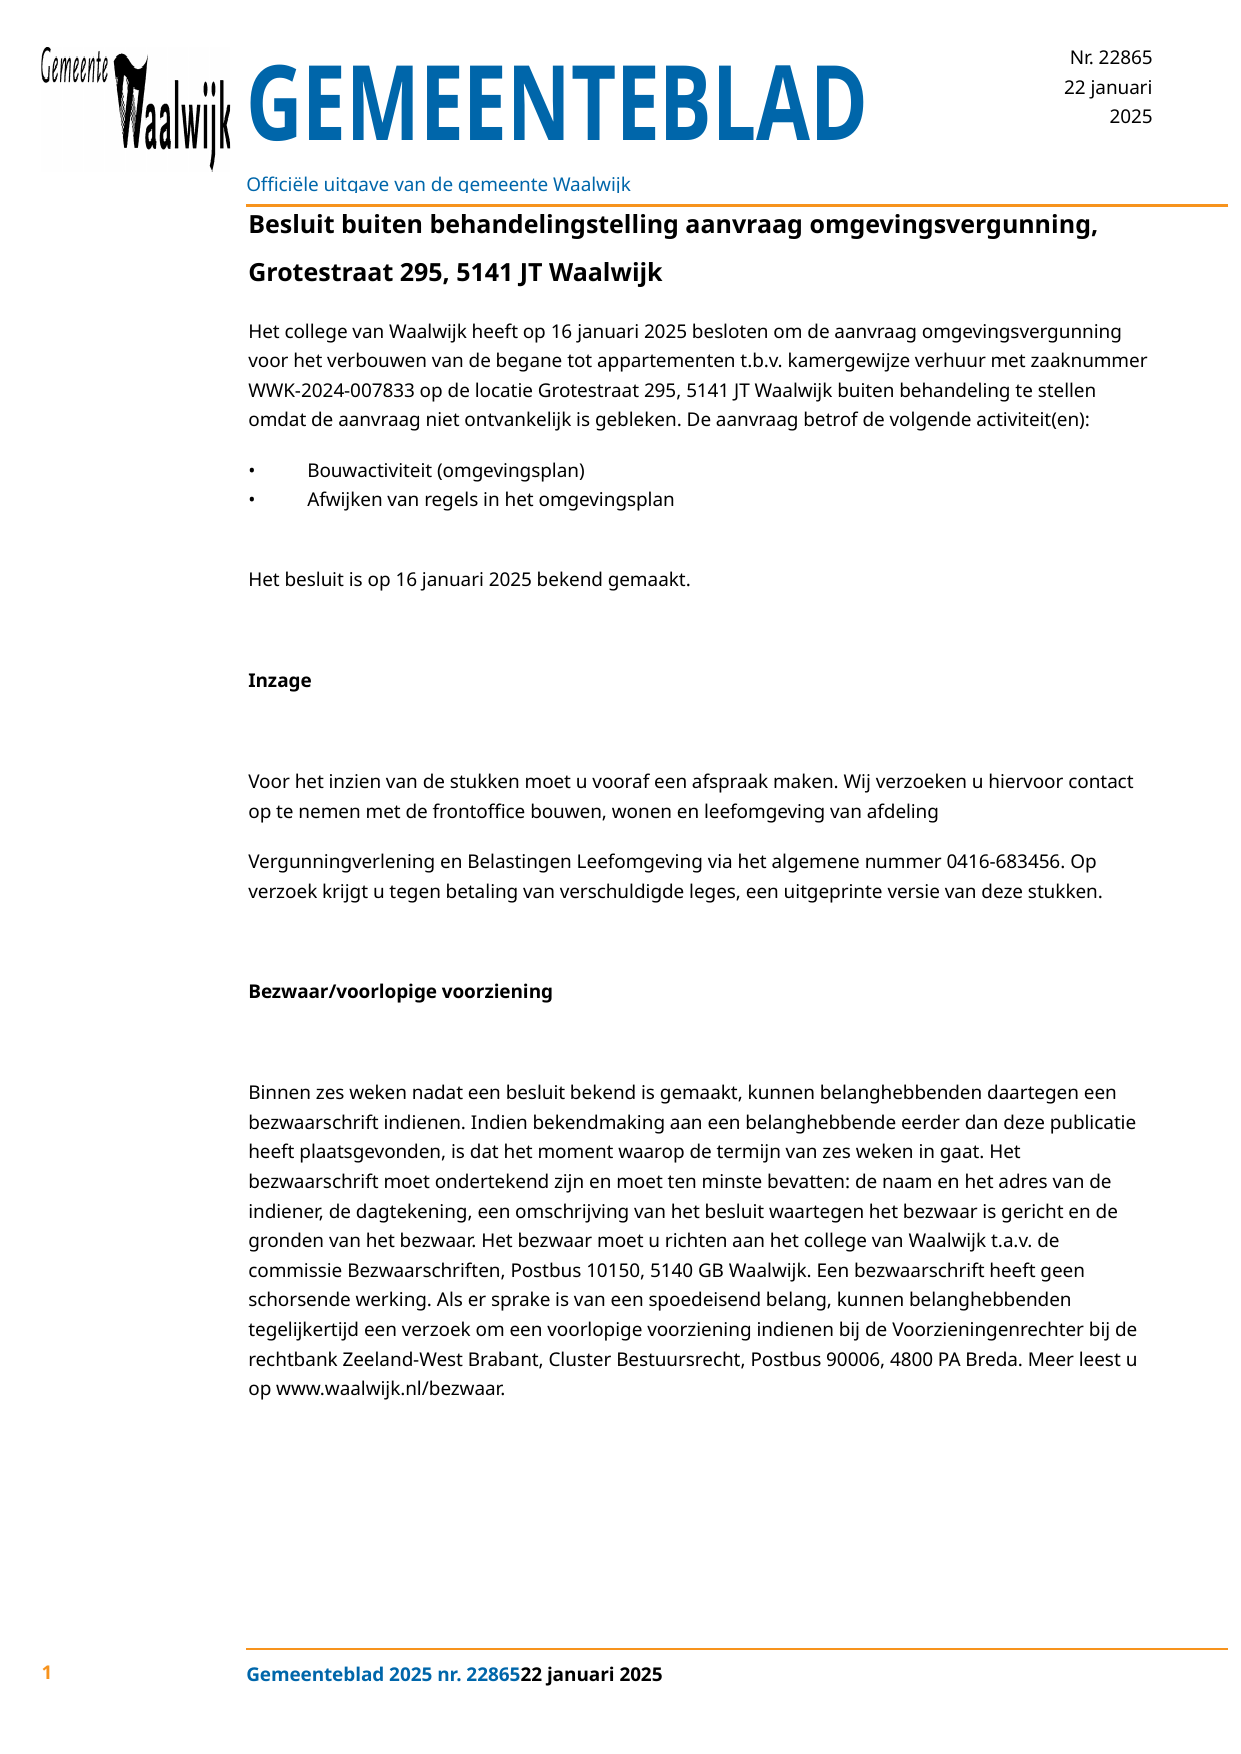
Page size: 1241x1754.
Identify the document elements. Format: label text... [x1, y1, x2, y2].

text Vergunningverlening en Belastingen Leefomgeving via het algemene nummer 0416-683456. Op verzoek krijgt u tegen betaling van verschuldigde leges, een uitgeprinte versie van deze stukken. [248, 848, 1152, 904]
text Inzage [248, 667, 1152, 693]
list Afwijken van regels in het omgevingsplan [248, 487, 1152, 512]
text Bezwaar/voorlopige voorziening [248, 979, 1152, 1004]
picture [41, 47, 231, 172]
text Het college van Waalwijk heeft op 16 januari 2025 besloten om de aanvraag omgevingsvergunning voor het verbouwen van de begane tot appartementen t.b.v. kamergewijze verhuur met zaaknummer WWK-2024-007833 op de locatie Grotestraat 295, 5141 JT Waalwijk buiten behandeling te stellen omdat de aanvraag niet ontvankelijk is gebleken. De aanvraag betrof de volgende activiteit(en): [248, 318, 1152, 432]
text Besluit buiten behandelingstelling aanvraag omgevingsvergunning, Grotestraat 295, 5141 JT Waalwijk [248, 207, 1152, 288]
text Voor het inzien van de stukken moet u vooraf een afspraak maken. Wij verzoeken u hiervoor contact op te nemen met de frontoffice bouwen, wonen en leefomgeving van afdeling [248, 768, 1152, 824]
list Bouwactiviteit (omgevingsplan) [248, 457, 1152, 483]
text Het besluit is op 16 januari 2025 bekend gemaakt. [248, 567, 1152, 592]
text Binnen zes weken nadat een besluit bekend is gemaakt, kunnen belanghebbenden daartegen een bezwaarschrift indienen. Indien bekendmaking aan een belanghebbende eerder dan deze publicatie heeft plaatsgevonden, is dat het moment waarop de termijn van zes weken in gaat. Het bezwaarschrift moet ondertekend zijn en moet ten minste bevatten: de naam en het adres van de indiener, de dagtekening, een omschrijving van het besluit waartegen het bezwaar is gericht en de gronden van het bezwaar. Het bezwaar moet u richten aan het college van Waalwijk t.a.v. de commissie Bezwaarschriften, Postbus 10150, 5140 GB Waalwijk. Een bezwaarschrift heeft geen schorsende werking. Als er sprake is van een spoedeisend belang, kunnen belanghebbenden tegelijkertijd een verzoek om een voorlopige voorziening indienen bij de Voorzieningenrechter bij de rechtbank Zeeland-West Brabant, Cluster Bestuursrecht, Postbus 90006, 4800 PA Breda. Meer leest u op www.waalwijk.nl/bezwaar. [248, 1079, 1152, 1401]
